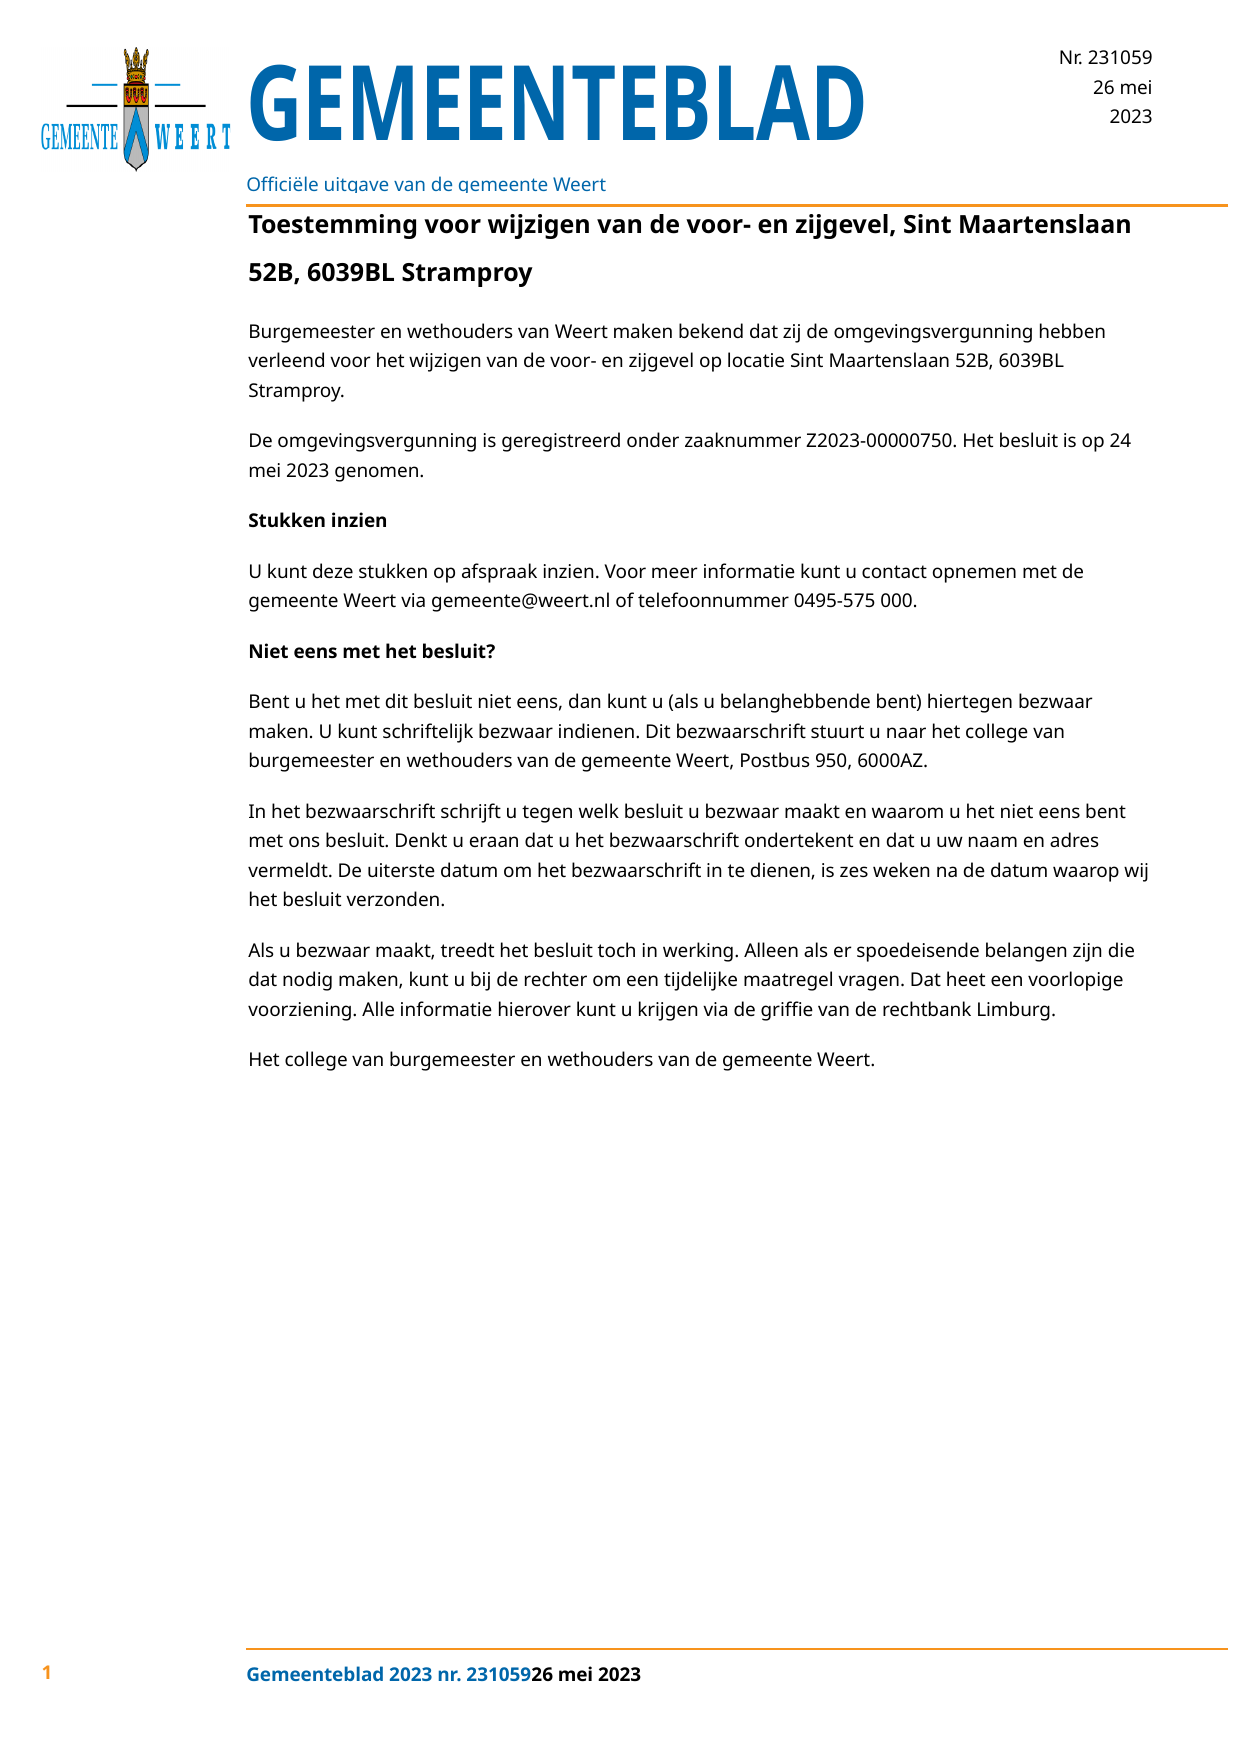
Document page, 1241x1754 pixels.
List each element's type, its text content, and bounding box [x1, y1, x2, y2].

text Bent u het met dit besluit niet eens, dan kunt u (als u belanghebbende bent) hiertegen bezwaar maken. U kunt schriftelijk bezwaar indienen. Dit bezwaarschrift stuurt u naar het college van burgemeester en wethouders van de gemeente Weert, Postbus 950, 6000AZ. [248, 688, 1152, 773]
text Als u bezwaar maakt, treedt het besluit toch in werking. Alleen als er spoedeisende belangen zijn die dat nodig maken, kunt u bij de rechter om een tijdelijke maatregel vragen. Dat heet een voorlopige voorziening. Alle informatie hierover kunt u krijgen via de griffie van de rechtbank Limburg. [248, 937, 1152, 1022]
text Burgemeester en wethouders van Weert maken bekend dat zij de omgevingsvergunning hebben verleend voor het wijzigen van de voor- en zijgevel op locatie Sint Maartenslaan 52B, 6039BL Stramproy. [248, 318, 1152, 403]
text In het bezwaarschrift schrijft u tegen welk besluit u bezwaar maakt en waarom u het niet eens bent met ons besluit. Denkt u eraan dat u het bezwaarschrift ondertekent en dat u uw naam en adres vermeldt. De uiterste datum om het bezwaarschrift in te dienen, is zes weken na de datum waarop wij het besluit verzonden. [248, 798, 1152, 912]
text U kunt deze stukken op afspraak inzien. Voor meer informatie kunt u contact opnemen met de gemeente Weert via gemeente@weert.nl of telefoonnummer 0495-575 000. [248, 558, 1152, 613]
text Toestemming voor wijzigen van de voor- en zijgevel, Sint Maartenslaan 52B, 6039BL Stramproy [248, 207, 1152, 288]
text De omgevingsvergunning is geregistreerd onder zaaknummer Z2023-00000750. Het besluit is op 24 mei 2023 genomen. [248, 427, 1152, 483]
text Stukken inzien [248, 507, 1152, 533]
text Het college van burgemeester en wethouders van de gemeente Weert. [248, 1047, 1152, 1072]
picture [41, 47, 231, 172]
text Niet eens met het besluit? [248, 638, 1152, 664]
